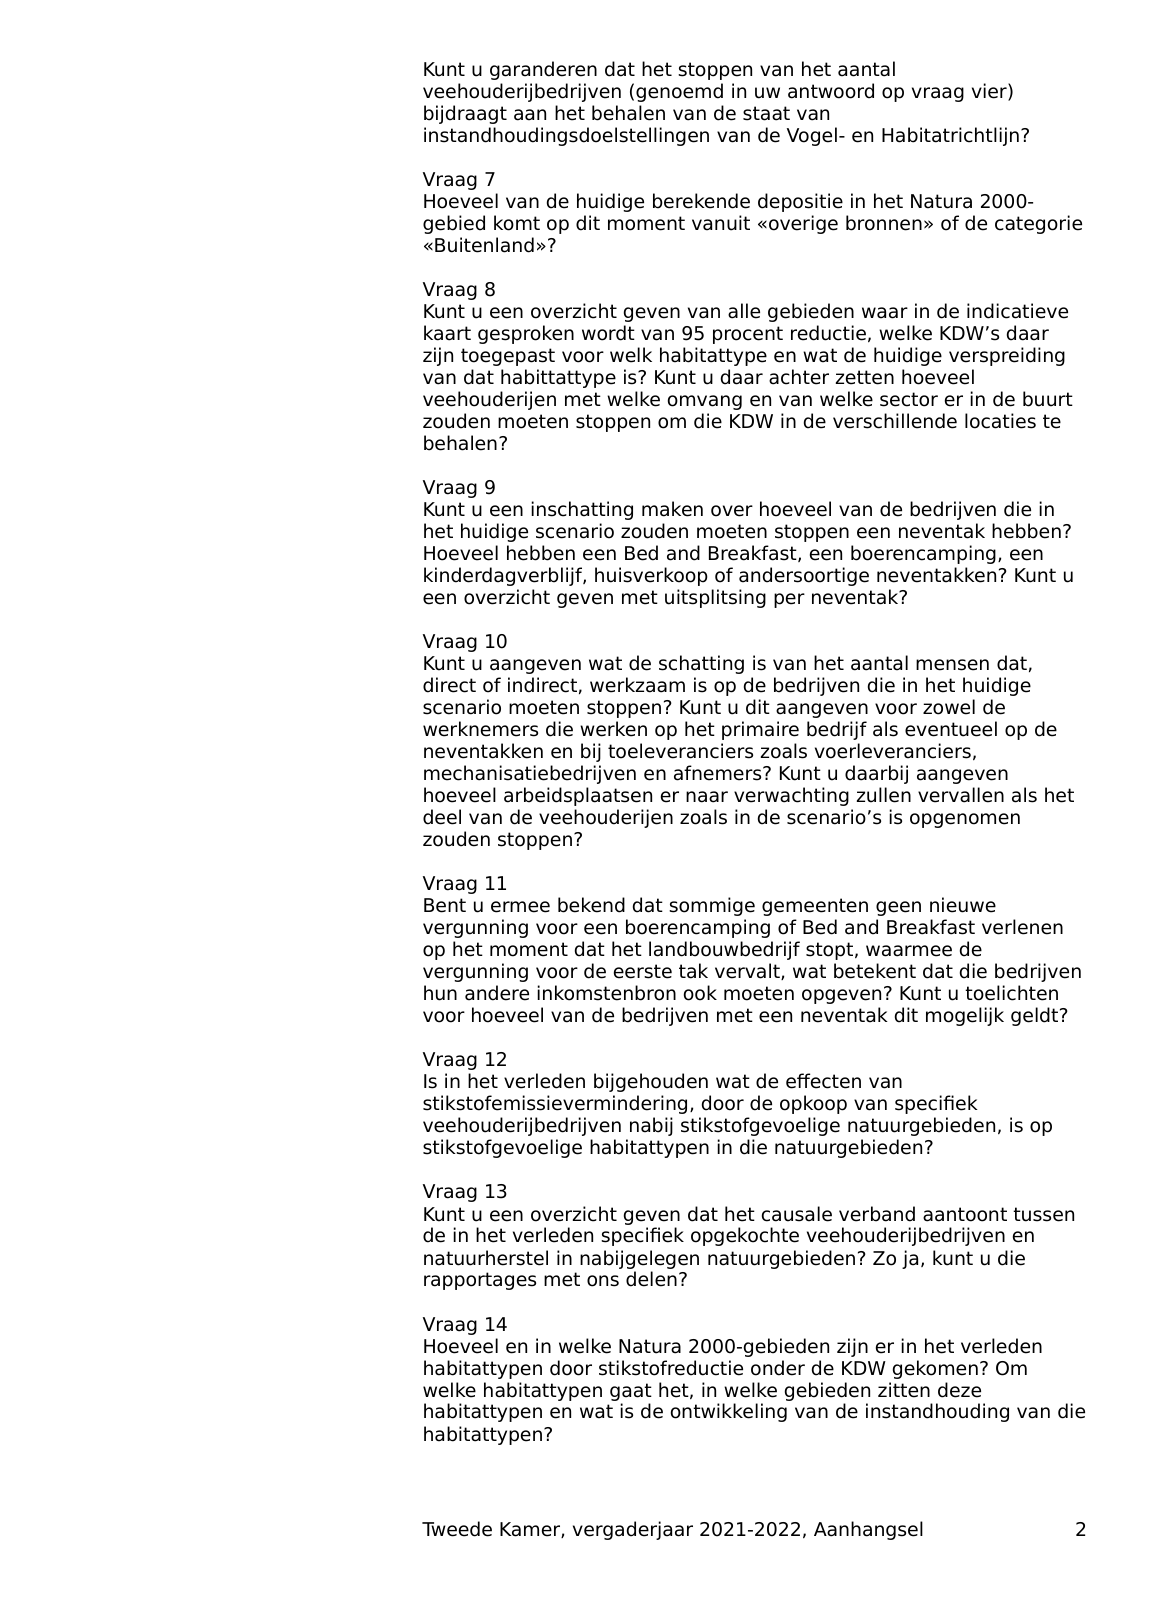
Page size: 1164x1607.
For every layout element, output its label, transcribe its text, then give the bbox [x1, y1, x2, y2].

text Vraag 11 [422, 873, 1087, 895]
text Vraag 10 [422, 631, 1087, 653]
text Hoeveel van de huidige berekende depositie in het Natura 2000-gebied komt op dit moment vanuit «overige bronnen» of de categorie «Buitenland»? [422, 191, 1087, 257]
text Vraag 12 [422, 1049, 1087, 1071]
text Kunt u garanderen dat het stoppen van het aantal veehouderijbedrijven (genoemd in uw antwoord op vraag vier) bijdraagt aan het behalen van de staat van instandhoudingsdoelstellingen van de Vogel- en Habitatrichtlijn? [422, 59, 1087, 147]
text Vraag 7 [422, 169, 1087, 191]
text Kunt u een overzicht geven dat het causale verband aantoont tussen de in het verleden specifiek opgekochte veehouderijbedrijven en natuurherstel in nabijgelegen natuurgebieden? Zo ja, kunt u die rapportages met ons delen? [422, 1203, 1087, 1291]
text Kunt u een inschatting maken over hoeveel van de bedrijven die in het huidige scenario zouden moeten stoppen een neventak hebben? Hoeveel hebben een Bed and Breakfast, een boerencamping, een kinderdagverblijf, huisverkoop of andersoortige neventakken? Kunt u een overzicht geven met uitsplitsing per neventak? [422, 499, 1087, 609]
text Is in het verleden bijgehouden wat de effecten van stikstofemissievermindering, door de opkoop van specifiek veehouderijbedrijven nabij stikstofgevoelige natuurgebieden, is op stikstofgevoelige habitattypen in die natuurgebieden? [422, 1071, 1087, 1159]
text Vraag 9 [422, 477, 1087, 499]
text Vraag 14 [422, 1313, 1087, 1336]
text Vraag 13 [422, 1181, 1087, 1203]
text Hoeveel en in welke Natura 2000-gebieden zijn er in het verleden habitattypen door stikstofreductie onder de KDW gekomen? Om welke habitattypen gaat het, in welke gebieden zitten deze habitattypen en wat is de ontwikkeling van de instandhouding van die habitattypen? [422, 1336, 1087, 1445]
text Kunt u een overzicht geven van alle gebieden waar in de indicatieve kaart gesproken wordt van 95 procent reductie, welke KDW’s daar zijn toegepast voor welk habitattype en wat de huidige verspreiding van dat habittattype is? Kunt u daar achter zetten hoeveel veehouderijen met welke omvang en van welke sector er in de buurt zouden moeten stoppen om die KDW in de verschillende locaties te behalen? [422, 301, 1087, 455]
text Vraag 8 [422, 279, 1087, 301]
text Bent u ermee bekend dat sommige gemeenten geen nieuwe vergunning voor een boerencamping of Bed and Breakfast verlenen op het moment dat het landbouwbedrijf stopt, waarmee de vergunning voor de eerste tak vervalt, wat betekent dat die bedrijven hun andere inkomstenbron ook moeten opgeven? Kunt u toelichten voor hoeveel van de bedrijven met een neventak dit mogelijk geldt? [422, 895, 1087, 1027]
text Kunt u aangeven wat de schatting is van het aantal mensen dat, direct of indirect, werkzaam is op de bedrijven die in het huidige scenario moeten stoppen? Kunt u dit aangeven voor zowel de werknemers die werken op het primaire bedrijf als eventueel op de neventakken en bij toeleveranciers zoals voerleveranciers, mechanisatiebedrijven en afnemers? Kunt u daarbij aangeven hoeveel arbeidsplaatsen er naar verwachting zullen vervallen als het deel van de veehouderijen zoals in de scenario’s is opgenomen zouden stoppen? [422, 653, 1087, 851]
